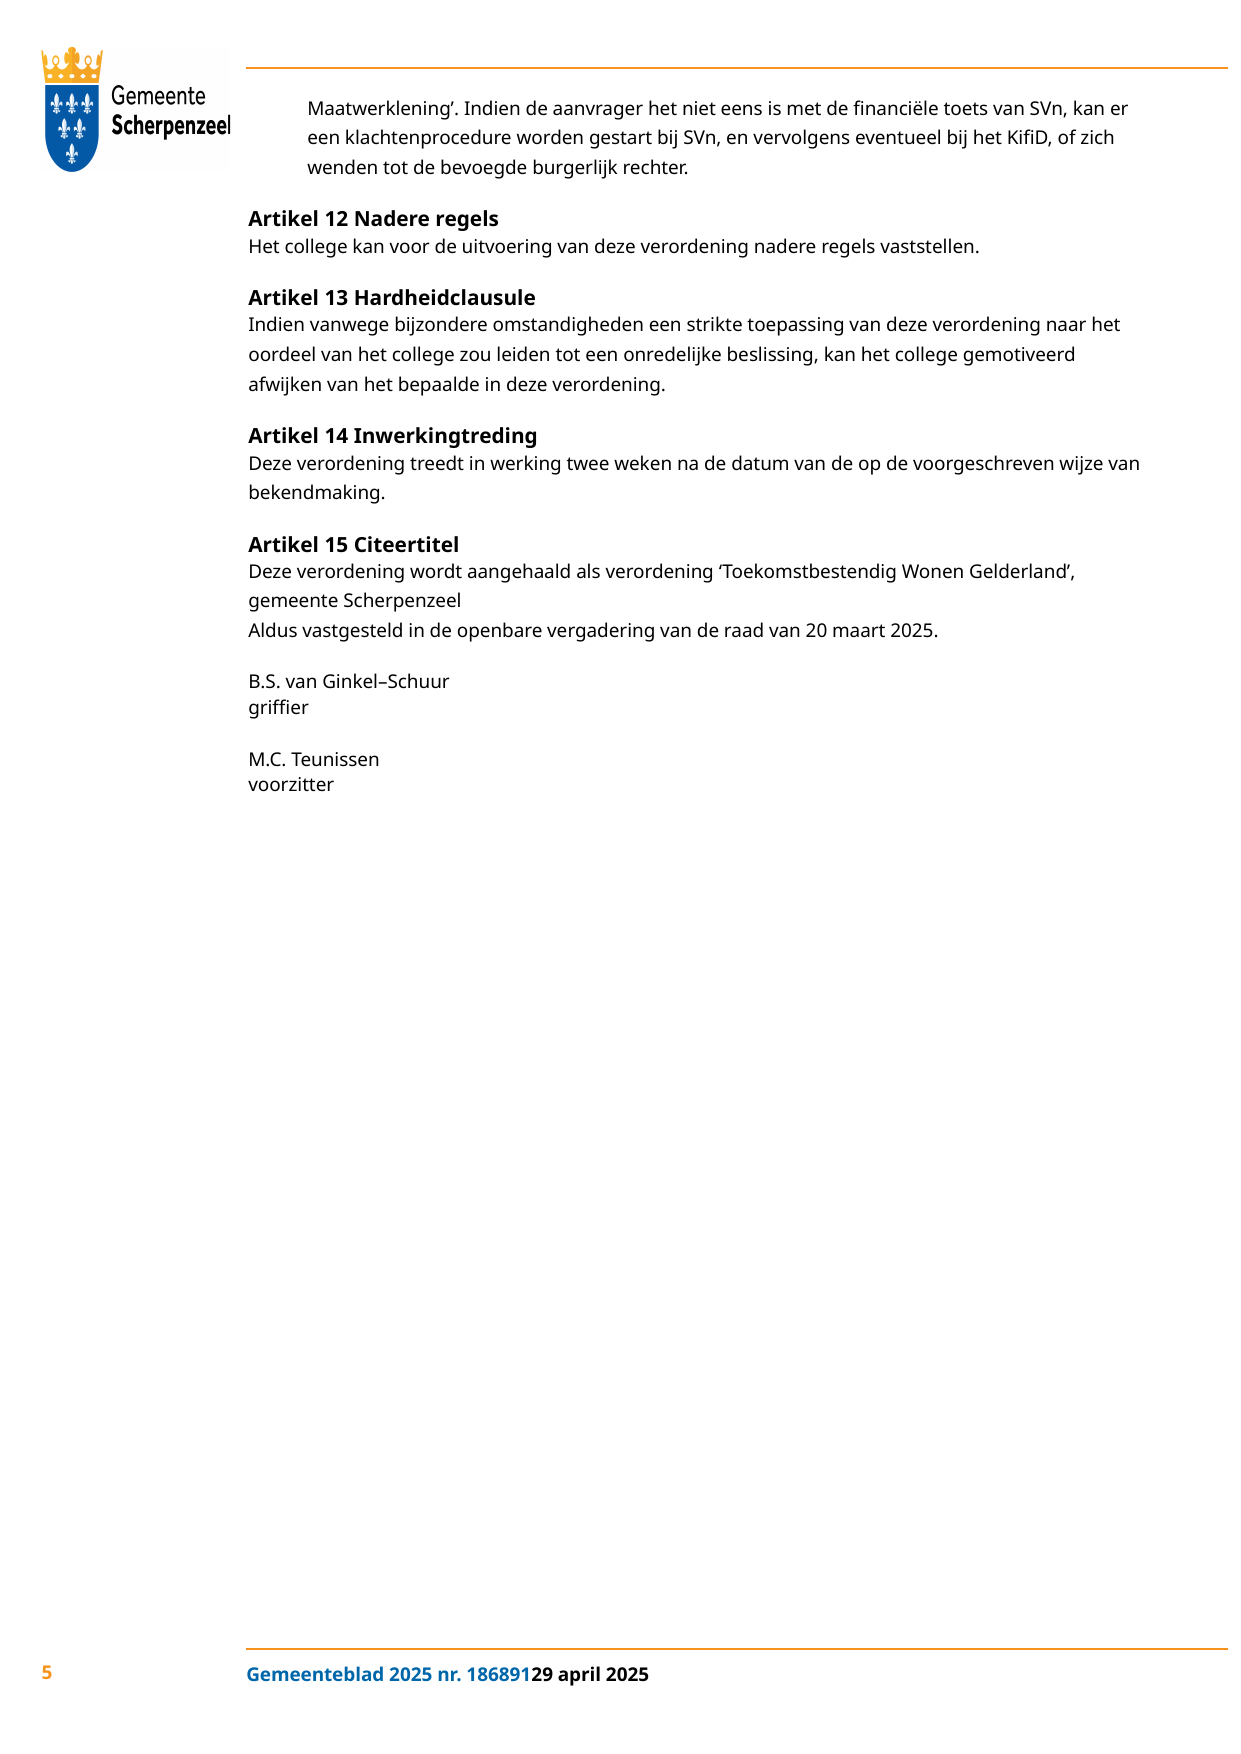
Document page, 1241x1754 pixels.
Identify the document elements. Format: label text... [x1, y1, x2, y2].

text Aldus vastgesteld in de openbare vergadering van de raad van 20 maart 2025. [248, 617, 1152, 643]
text Artikel 14 Inwerkingtreding [248, 421, 1152, 450]
text voorzitter [248, 772, 1152, 797]
text Artikel 12 Nadere regels [248, 204, 1152, 233]
text Artikel 13 Hardheidclausule [248, 283, 1152, 312]
text Het college kan voor de uitvoering van deze verordening nadere regels vaststellen. [248, 233, 1152, 258]
text Indien vanwege bijzondere omstandigheden een strikte toepassing van deze verordening naar het oordeel van het college zou leiden tot een onredelijke beslissing, kan het college gemotiveerd afwijken van het bepaalde in deze verordening. [248, 312, 1152, 397]
text Deze verordening wordt aangehaald als verordening ‘Toekomstbestendig Wonen Gelderland’, gemeente Scherpenzeel [248, 558, 1152, 613]
text Deze verordening treedt in werking twee weken na de datum van de op de voorgeschreven wijze van bekendmaking. [248, 450, 1152, 505]
text M.C. Teunissen [248, 746, 1152, 772]
text griffier [248, 694, 1152, 720]
list Maatwerklening’. Indien de aanvrager het niet eens is met de financiële toets van SVn, kan er een klachtenprocedure worden gestart bij SVn, en vervolgens eventueel bij het KifiD, of zich wenden tot de bevoegde burgerlijk rechter. [248, 95, 1152, 180]
picture [41, 47, 231, 172]
text B.S. van Ginkel–Schuur [248, 669, 1152, 694]
text Artikel 15 Citeertitel [248, 530, 1152, 558]
